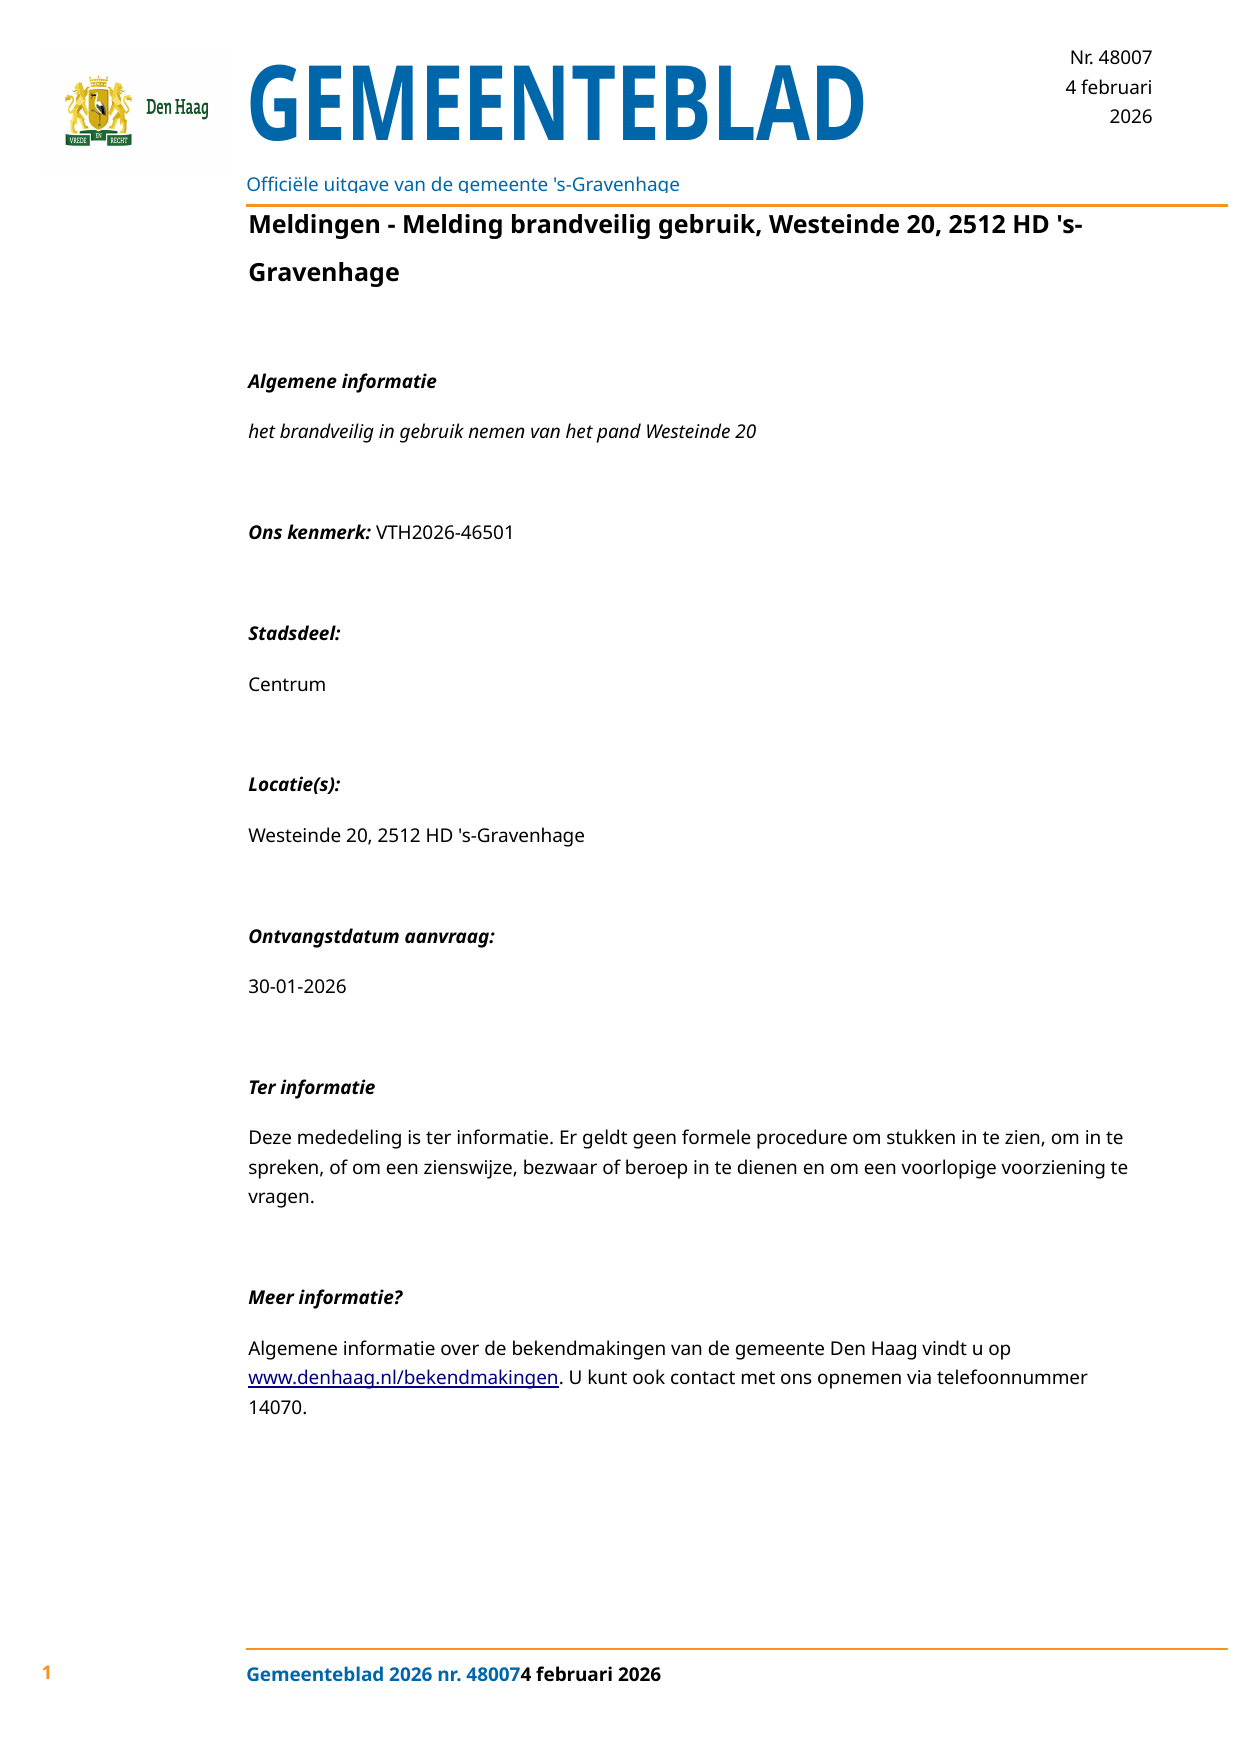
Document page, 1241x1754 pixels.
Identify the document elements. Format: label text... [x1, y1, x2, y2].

text Ons kenmerk: VTH2026-46501 [248, 519, 1152, 545]
text Meer informatie? [248, 1284, 1152, 1310]
text Ontvangstdatum aanvraag: [248, 923, 1152, 949]
text Meldingen - Melding brandveilig gebruik, Westeinde 20, 2512 HD 's-Gravenhage [248, 207, 1152, 288]
text Deze mededeling is ter informatie. Er geldt geen formele procedure om stukken in te zien, om in te spreken, of om een zienswijze, bezwaar of beroep in te dienen en om een voorlopige voorziening te vragen. [248, 1124, 1152, 1209]
text Centrum [248, 671, 1152, 697]
picture [41, 47, 231, 172]
text Stadsdeel: [248, 620, 1152, 646]
text het brandveilig in gebruik nemen van het pand Westeinde 20 [248, 419, 1152, 444]
text 30-01-2026 [248, 973, 1152, 999]
text Ter informatie [248, 1074, 1152, 1100]
text Westeinde 20, 2512 HD 's-Gravenhage [248, 822, 1152, 848]
text Algemene informatie [248, 368, 1152, 394]
text Algemene informatie over de bekendmakingen van de gemeente Den Haag vindt u op www.denhaag.nl/bekendmakingen. U kunt ook contact met ons opnemen via telefoonnummer 14070. [248, 1335, 1152, 1420]
text Locatie(s): [248, 772, 1152, 797]
